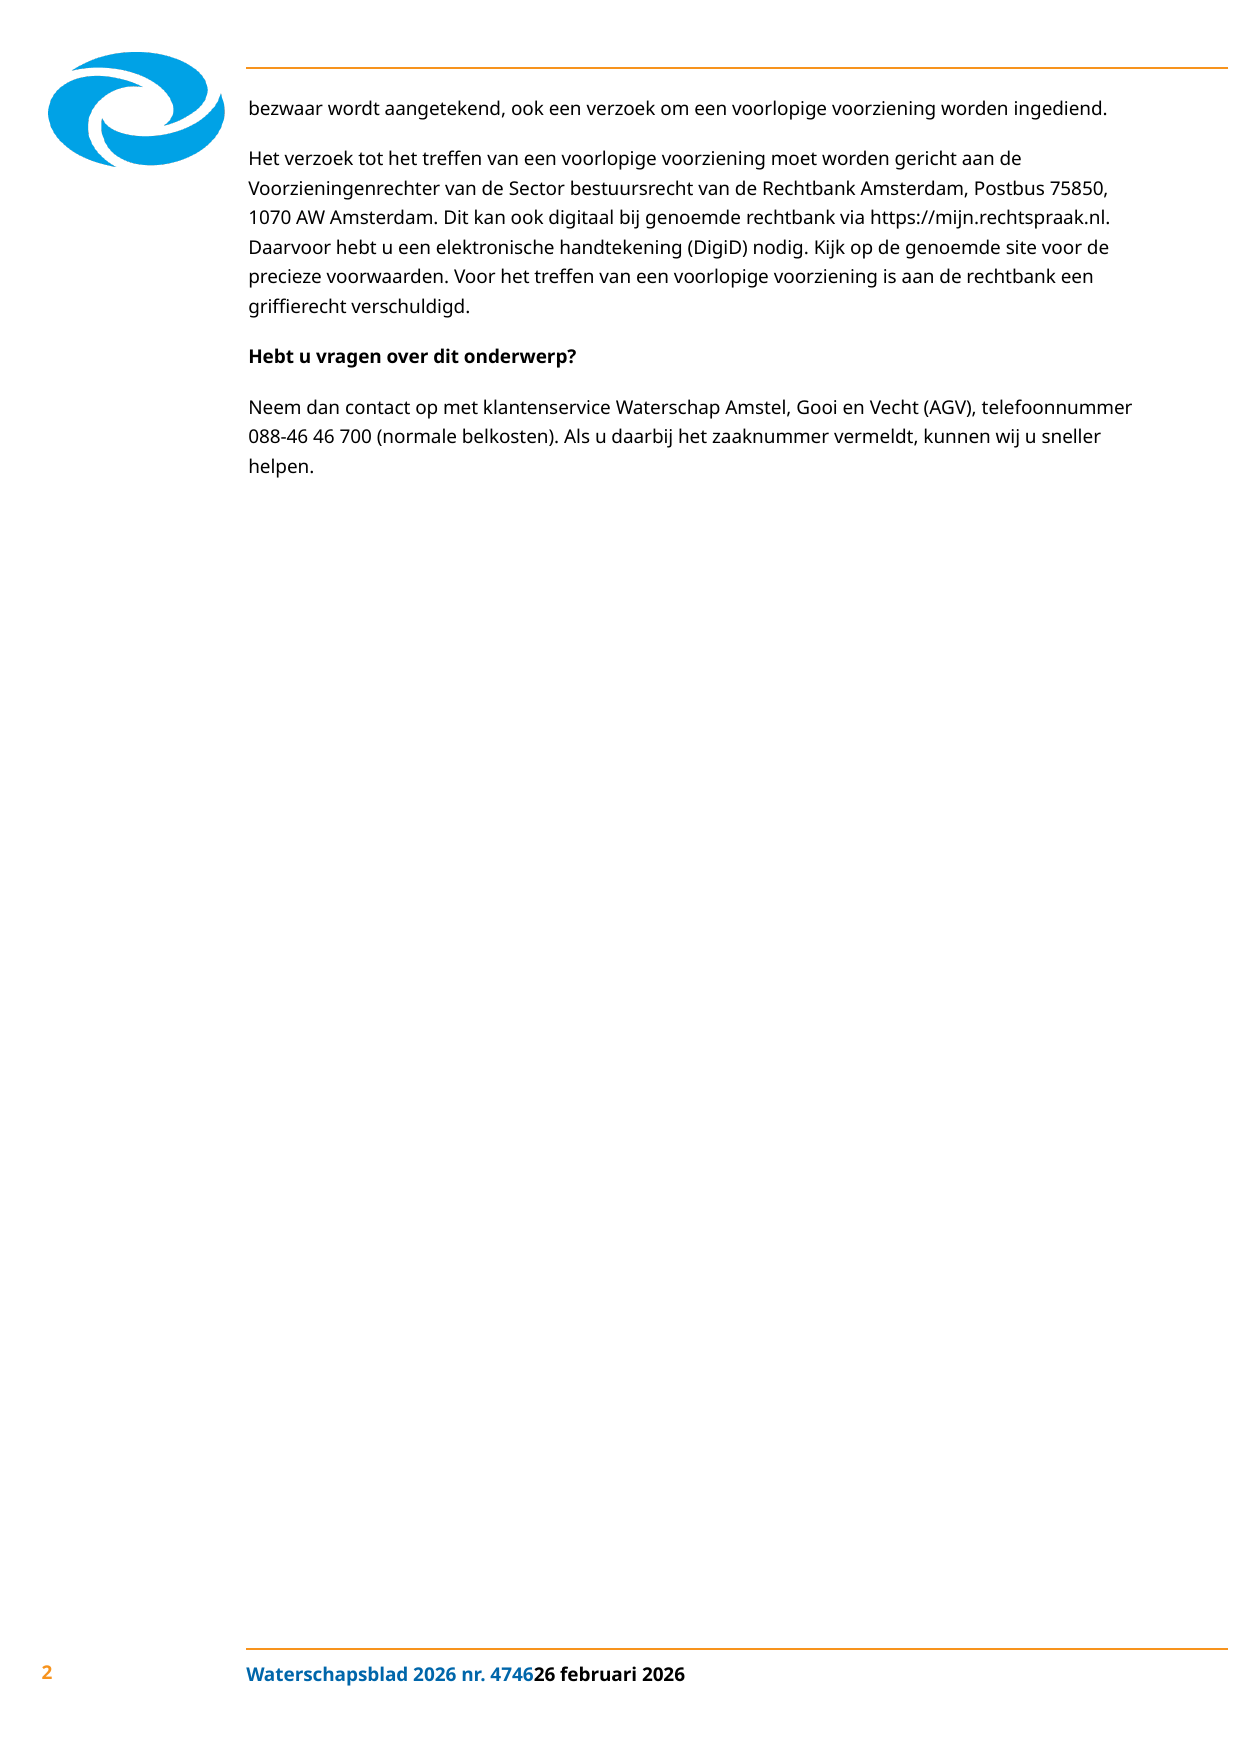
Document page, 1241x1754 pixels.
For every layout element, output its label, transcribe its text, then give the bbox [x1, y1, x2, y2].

picture [41, 47, 231, 172]
text Hebt u vragen over dit onderwerp? [248, 343, 1152, 369]
text Neem dan contact op met klantenservice Waterschap Amstel, Gooi en Vecht (AGV), telefoonnummer 088-46 46 700 (normale belkosten). Als u daarbij het zaaknummer vermeldt, kunnen wij u sneller helpen. [248, 394, 1152, 479]
text bezwaar wordt aangetekend, ook een verzoek om een voorlopige voorziening worden ingediend. [248, 95, 1152, 121]
text Het verzoek tot het treffen van een voorlopige voorziening moet worden gericht aan de Voorzieningenrechter van de Sector bestuursrecht van de Rechtbank Amsterdam, Postbus 75850, 1070 AW Amsterdam. Dit kan ook digitaal bij genoemde rechtbank via https://mijn.rechtspraak.nl. Daarvoor hebt u een elektronische handtekening (DigiD) nodig. Kijk op de genoemde site voor de precieze voorwaarden. Voor het treffen van een voorlopige voorziening is aan de rechtbank een griffierecht verschuldigd. [248, 145, 1152, 319]
